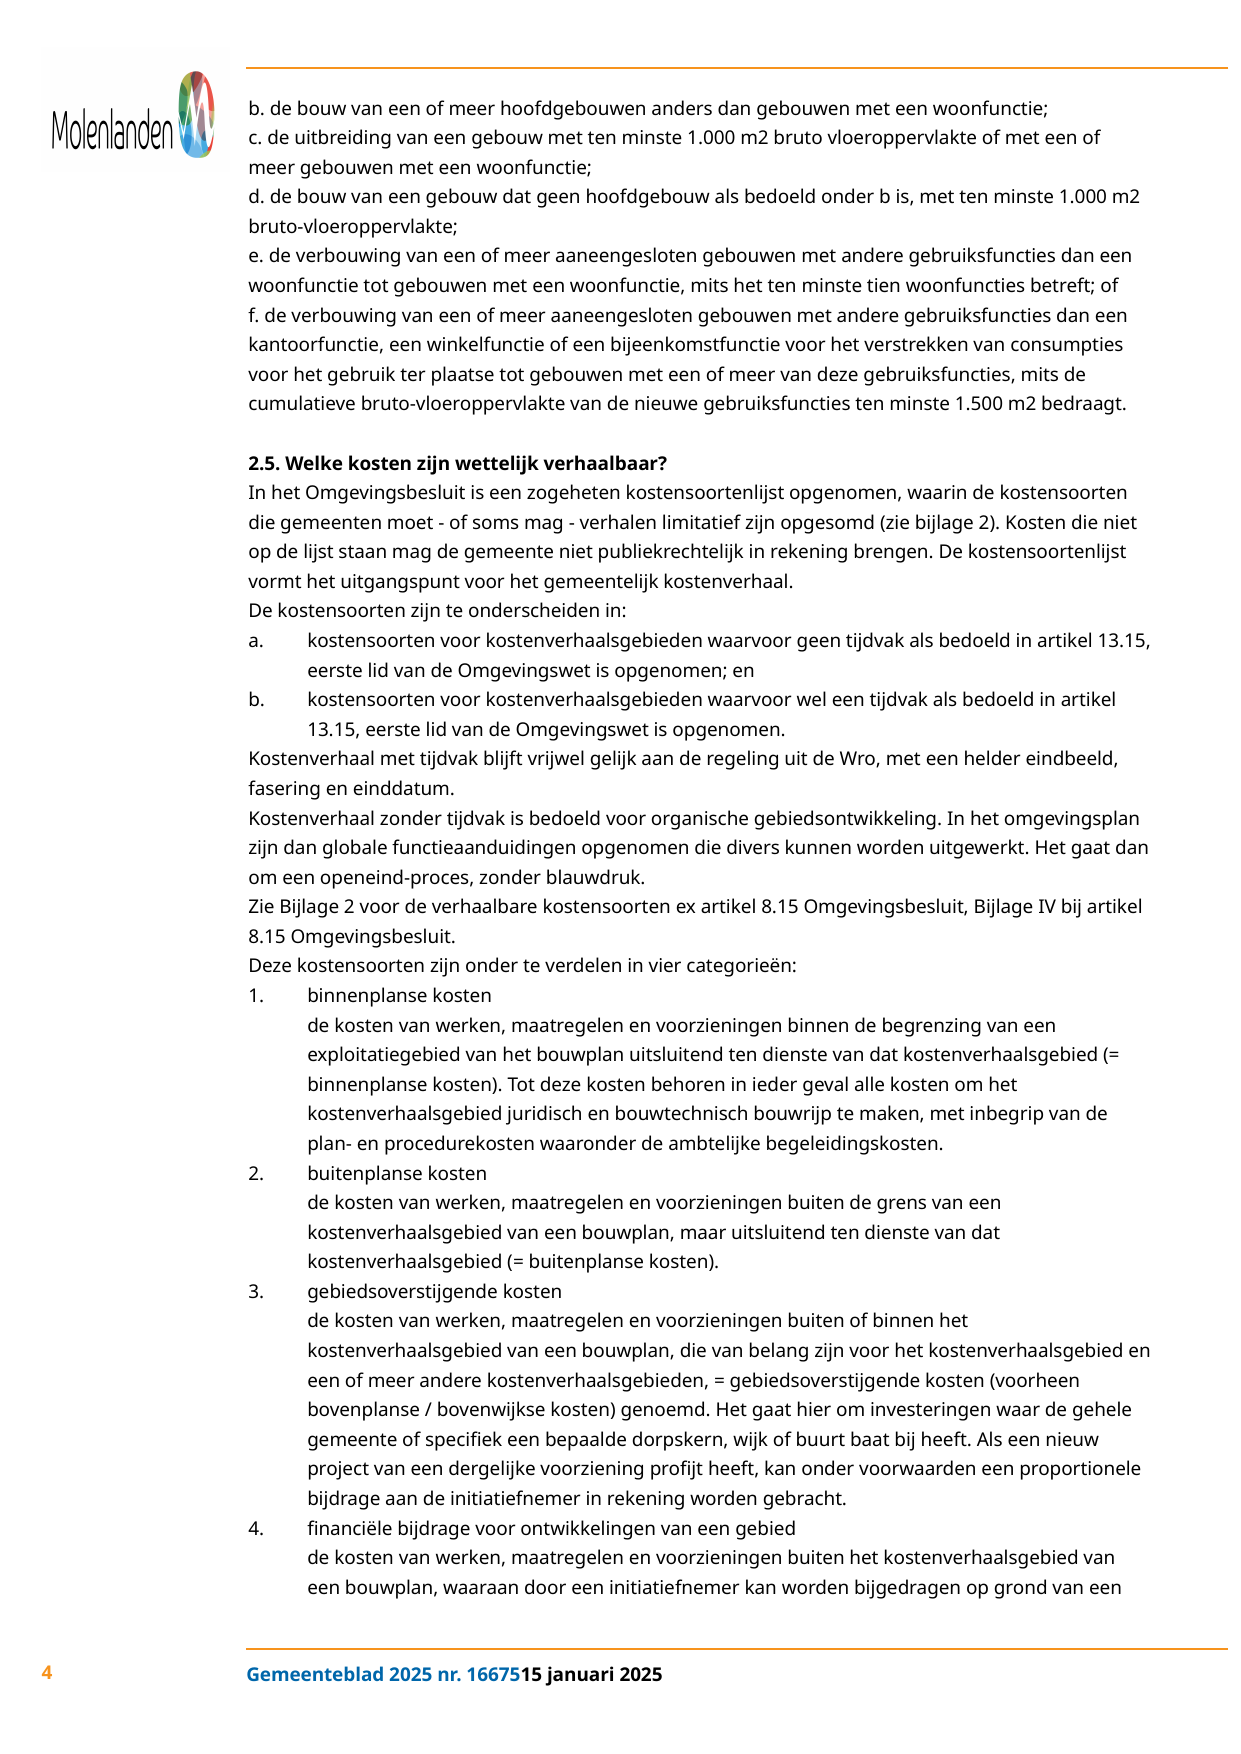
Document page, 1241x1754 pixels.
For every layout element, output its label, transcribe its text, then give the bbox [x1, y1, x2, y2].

text Kostenverhaal met tijdvak blijft vrijwel gelijk aan de regeling uit de Wro, met een helder eindbeeld, fasering en einddatum. [248, 746, 1152, 801]
list kostensoorten voor kostenverhaalsgebieden waarvoor wel een tijdvak als bedoeld in artikel 13.15, eerste lid van de Omgevingswet is opgenomen. [248, 686, 1152, 742]
picture [41, 47, 231, 172]
list de kosten van werken, maatregelen en voorzieningen binnen de begrenzing van een exploitatiegebied van het bouwplan uitsluitend ten dienste van dat kostenverhaalsgebied (= binnenplanse kosten). Tot deze kosten behoren in ieder geval alle kosten om het kostenverhaalsgebied juridisch en bouwtechnisch bouwrijp te maken, met inbegrip van de plan- en procedurekosten waaronder de ambtelijke begeleidingskosten. [248, 1012, 1152, 1156]
text c. de uitbreiding van een gebouw met ten minste 1.000 m2 bruto vloeroppervlakte of met een of meer gebouwen met een woonfunctie; [248, 124, 1152, 180]
text d. de bouw van een gebouw dat geen hoofdgebouw als bedoeld onder b is, met ten minste 1.000 m2 bruto-vloeroppervlakte; [248, 183, 1152, 239]
text In het Omgevingsbesluit is een zogeheten kostensoortenlijst opgenomen, waarin de kostensoorten die gemeenten moet - of soms mag - verhalen limitatief zijn opgesomd (zie bijlage 2). Kosten die niet op de lijst staan mag de gemeente niet publiekrechtelijk in rekening brengen. De kostensoortenlijst vormt het uitgangspunt voor het gemeentelijk kostenverhaal. [248, 479, 1152, 594]
text Zie Bijlage 2 voor de verhaalbare kostensoorten ex artikel 8.15 Omgevingsbesluit, Bijlage IV bij artikel 8.15 Omgevingsbesluit. [248, 893, 1152, 949]
list kostensoorten voor kostenverhaalsgebieden waarvoor geen tijdvak als bedoeld in artikel 13.15, eerste lid van de Omgevingswet is opgenomen; en [248, 627, 1152, 683]
text Deze kostensoorten zijn onder te verdelen in vier categorieën: [248, 953, 1152, 978]
list de kosten van werken, maatregelen en voorzieningen buiten of binnen het kostenverhaalsgebied van een bouwplan, die van belang zijn voor het kostenverhaalsgebied en een of meer andere kostenverhaalsgebieden, = gebiedsoverstijgende kosten (voorheen bovenplanse / bovenwijkse kosten) genoemd. Het gaat hier om investeringen waar de gehele gemeente of specifiek een bepaalde dorpskern, wijk of buurt baat bij heeft. Als een nieuw project van een dergelijke voorziening profijt heeft, kan onder voorwaarden een proportionele bijdrage aan de initiatiefnemer in rekening worden gebracht. [248, 1308, 1152, 1511]
text e. de verbouwing van een of meer aaneengesloten gebouwen met andere gebruiksfuncties dan een woonfunctie tot gebouwen met een woonfunctie, mits het ten minste tien woonfuncties betreft; of [248, 243, 1152, 298]
list de kosten van werken, maatregelen en voorzieningen buiten de grens van een kostenverhaalsgebied van een bouwplan, maar uitsluitend ten dienste van dat kostenverhaalsgebied (= buitenplanse kosten). [248, 1189, 1152, 1274]
text De kostensoorten zijn te onderscheiden in: [248, 598, 1152, 623]
text f. de verbouwing van een of meer aaneengesloten gebouwen met andere gebruiksfuncties dan een kantoorfunctie, een winkelfunctie of een bijeenkomstfunctie voor het verstrekken van consumpties voor het gebruik ter plaatse tot gebouwen met een of meer van deze gebruiksfuncties, mits de cumulatieve bruto-vloeroppervlakte van de nieuwe gebruiksfuncties ten minste 1.500 m2 bedraagt. [248, 302, 1152, 416]
list de kosten van werken, maatregelen en voorzieningen buiten het kostenverhaalsgebied van een bouwplan, waaraan door een initiatiefnemer kan worden bijgedragen op grond van een [248, 1544, 1152, 1600]
text Kostenverhaal zonder tijdvak is bedoeld voor organische gebiedsontwikkeling. In het omgevingsplan zijn dan globale functieaanduidingen opgenomen die divers kunnen worden uitgewerkt. Het gaat dan om een openeind-proces, zonder blauwdruk. [248, 805, 1152, 890]
list gebiedsoverstijgende kosten [248, 1278, 1152, 1304]
list financiële bijdrage voor ontwikkelingen van een gebied [248, 1515, 1152, 1541]
text 2.5. Welke kosten zijn wettelijk verhaalbaar? [248, 450, 1152, 476]
text b. de bouw van een of meer hoofdgebouwen anders dan gebouwen met een woonfunctie; [248, 95, 1152, 121]
list buitenplanse kosten [248, 1160, 1152, 1186]
list binnenplanse kosten [248, 982, 1152, 1008]
